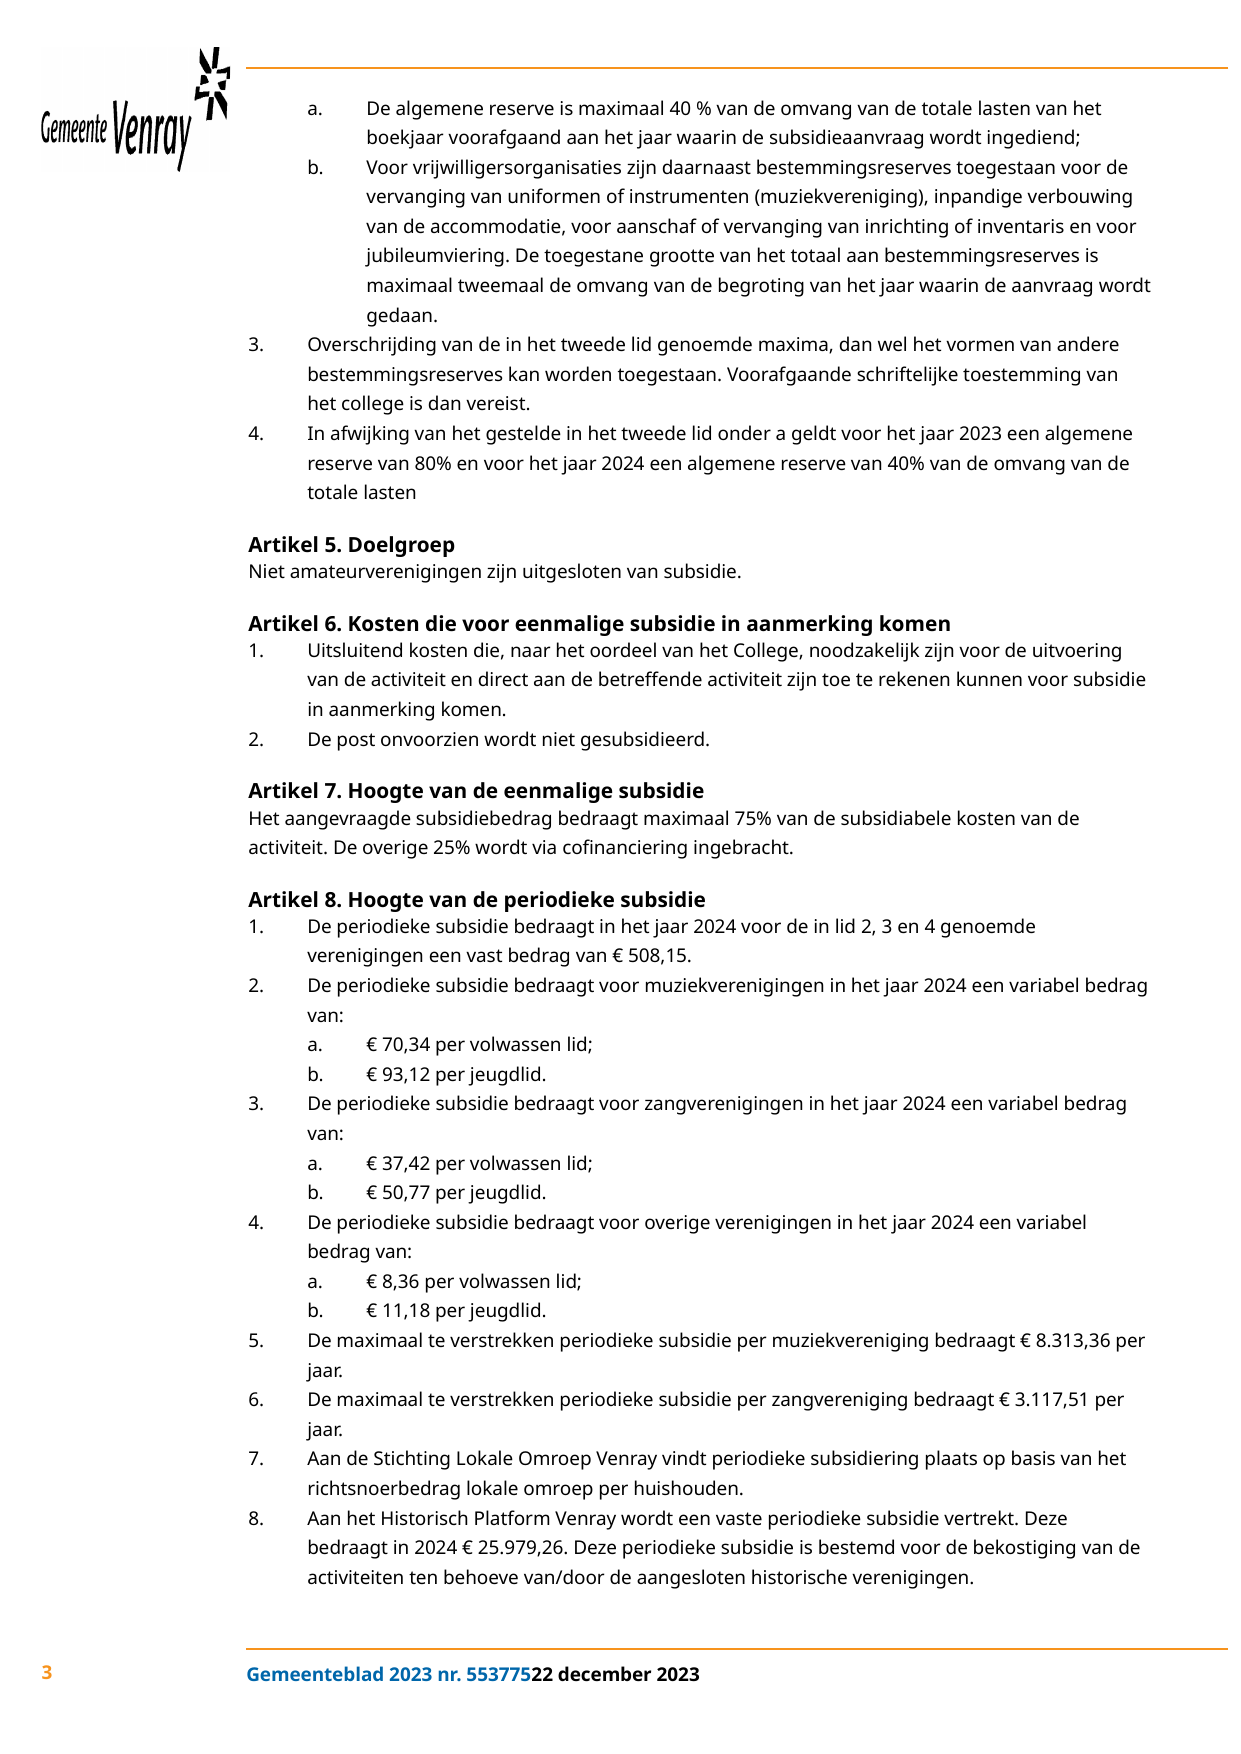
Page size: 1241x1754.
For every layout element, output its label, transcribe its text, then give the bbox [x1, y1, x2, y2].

list De periodieke subsidie bedraagt voor muziekverenigingen in het jaar 2024 een variabel bedrag van: [248, 972, 1152, 1028]
list De post onvoorzien wordt niet gesubsidieerd. [248, 726, 1152, 752]
list € 93,12 per jeugdlid. [307, 1061, 1152, 1087]
list De algemene reserve is maximaal 40 % van de omvang van de totale lasten van het boekjaar voorafgaand aan het jaar waarin de subsidieaanvraag wordt ingediend; [307, 95, 1152, 150]
list € 8,36 per volwassen lid; [307, 1268, 1152, 1294]
list In afwijking van het gestelde in het tweede lid onder a geldt voor het jaar 2023 een algemene reserve van 80% en voor het jaar 2024 een algemene reserve van 40% van de omvang van de totale lasten [248, 420, 1152, 505]
list € 50,77 per jeugdlid. [307, 1179, 1152, 1205]
list De periodieke subsidie bedraagt voor overige verenigingen in het jaar 2024 een variabel bedrag van: [248, 1209, 1152, 1264]
list De maximaal te verstrekken periodieke subsidie per muziekvereniging bedraagt € 8.313,36 per jaar. [248, 1327, 1152, 1383]
list Uitsluitend kosten die, naar het oordeel van het College, noodzakelijk zijn voor de uitvoering van de activiteit en direct aan de betreffende activiteit zijn toe te rekenen kunnen voor subsidie in aanmerking komen. [248, 637, 1152, 722]
picture [41, 47, 231, 172]
list € 70,34 per volwassen lid; [307, 1031, 1152, 1057]
text Het aangevraagde subsidiebedrag bedraagt maximaal 75% van de subsidiabele kosten van de activiteit. De overige 25% wordt via cofinanciering ingebracht. [248, 805, 1152, 860]
list De maximaal te verstrekken periodieke subsidie per zangvereniging bedraagt € 3.117,51 per jaar. [248, 1386, 1152, 1442]
text Artikel 6. Kosten die voor eenmalige subsidie in aanmerking komen [248, 609, 1152, 637]
list Voor vrijwilligersorganisaties zijn daarnaast bestemmingsreserves toegestaan voor de vervanging van uniformen of instrumenten (muziekvereniging), inpandige verbouwing van de accommodatie, voor aanschaf of vervanging van inrichting of inventaris en voor jubileumviering. De toegestane grootte van het totaal aan bestemmingsreserves is maximaal tweemaal de omvang van de begroting van het jaar waarin de aanvraag wordt gedaan. [307, 154, 1152, 328]
list € 11,18 per jeugdlid. [307, 1298, 1152, 1323]
list De periodieke subsidie bedraagt voor zangverenigingen in het jaar 2024 een variabel bedrag van: [248, 1091, 1152, 1146]
text Artikel 8. Hoogte van de periodieke subsidie [248, 885, 1152, 913]
text Artikel 7. Hoogte van de eenmalige subsidie [248, 776, 1152, 805]
list Aan de Stichting Lokale Omroep Venray vindt periodieke subsidiering plaats op basis van het richtsnoerbedrag lokale omroep per huishouden. [248, 1446, 1152, 1501]
list De periodieke subsidie bedraagt in het jaar 2024 voor de in lid 2, 3 en 4 genoemde verenigingen een vast bedrag van € 508,15. [248, 913, 1152, 968]
list € 37,42 per volwassen lid; [307, 1150, 1152, 1176]
list Aan het Historisch Platform Venray wordt een vaste periodieke subsidie vertrekt. Deze bedraagt in 2024 € 25.979,26. Deze periodieke subsidie is bestemd voor de bekostiging van de activiteiten ten behoeve van/door de aangesloten historische verenigingen. [248, 1505, 1152, 1590]
text Artikel 5. Doelgroep [248, 530, 1152, 558]
text Niet amateurverenigingen zijn uitgesloten van subsidie. [248, 558, 1152, 584]
list Overschrijding van de in het tweede lid genoemde maxima, dan wel het vormen van andere bestemmingsreserves kan worden toegestaan. Voorafgaande schriftelijke toestemming van het college is dan vereist. [248, 331, 1152, 416]
